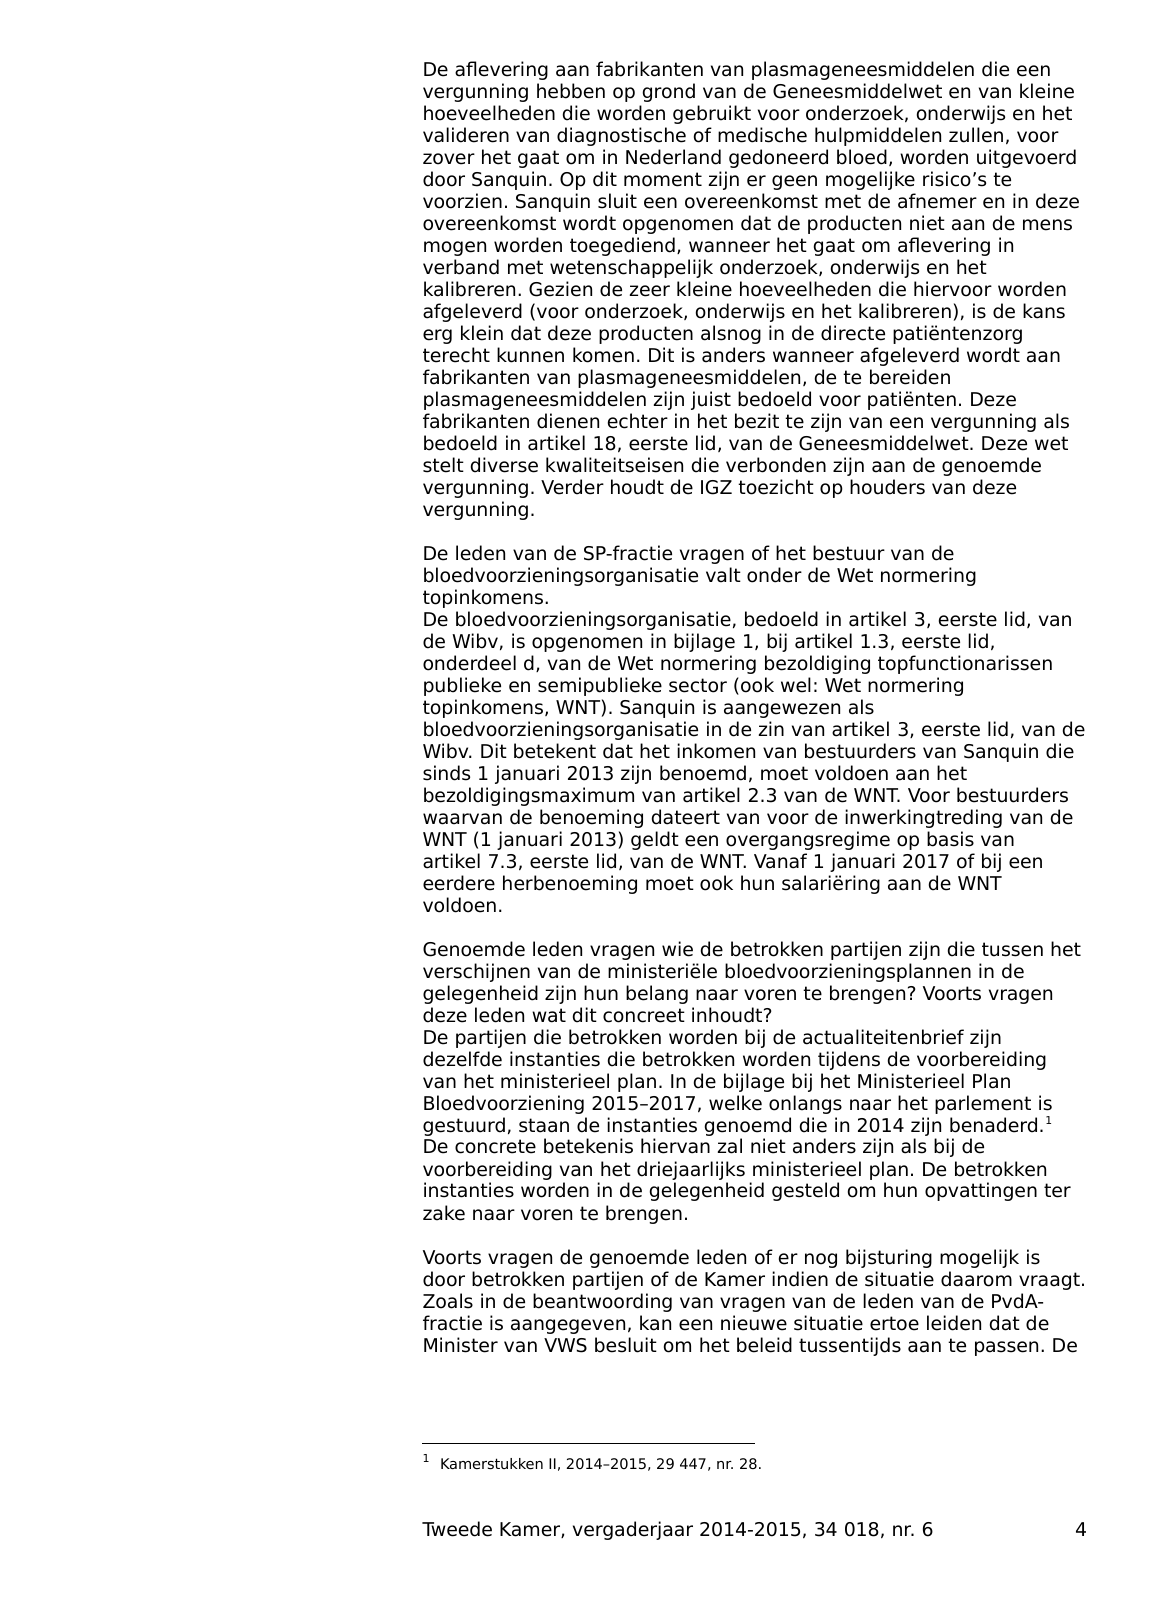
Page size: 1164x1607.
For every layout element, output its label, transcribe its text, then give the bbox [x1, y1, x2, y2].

text Voorts vragen de genoemde leden of er nog bijsturing mogelijk is door betrokken partijen of de Kamer indien de situatie daarom vraagt. [422, 1247, 1087, 1291]
text De leden van de SP-fractie vragen of het bestuur van de bloedvoorzieningsorganisatie valt onder de Wet normering topinkomens. [422, 543, 1087, 609]
text De aflevering aan fabrikanten van plasmageneesmiddelen die een vergunning hebben op grond van de Geneesmiddelwet en van kleine hoeveelheden die worden gebruikt voor onderzoek, onderwijs en het valideren van diagnostische of medische hulpmiddelen zullen, voor zover het gaat om in Nederland gedoneerd bloed, worden uitgevoerd door Sanquin. Op dit moment zijn er geen mogelijke risico’s te voorzien. Sanquin sluit een overeenkomst met de afnemer en in deze overeenkomst wordt opgenomen dat de producten niet aan de mens mogen worden toegediend, wanneer het gaat om aflevering in verband met wetenschappelijk onderzoek, onderwijs en het kalibreren. Gezien de zeer kleine hoeveelheden die hiervoor worden afgeleverd (voor onderzoek, onderwijs en het kalibreren), is de kans erg klein dat deze producten alsnog in de directe patiëntenzorg terecht kunnen komen. Dit is anders wanneer afgeleverd wordt aan fabrikanten van plasmageneesmiddelen, de te bereiden plasmageneesmiddelen zijn juist bedoeld voor patiënten. Deze fabrikanten dienen echter in het bezit te zijn van een vergunning als bedoeld in artikel 18, eerste lid, van de Geneesmiddelwet. Deze wet stelt diverse kwaliteitseisen die verbonden zijn aan de genoemde vergunning. Verder houdt de IGZ toezicht op houders van deze vergunning. [422, 59, 1087, 521]
text Zoals in de beantwoording van vragen van de leden van de PvdA-fractie is aangegeven, kan een nieuwe situatie ertoe leiden dat de Minister van VWS besluit om het beleid tussentijds aan te passen. De [422, 1291, 1087, 1356]
text De concrete betekenis hiervan zal niet anders zijn als bij de voorbereiding van het driejaarlijks ministerieel plan. De betrokken instanties worden in de gelegenheid gesteld om hun opvattingen ter zake naar voren te brengen. [422, 1136, 1087, 1224]
text Kamerstukken II, 2014–2015, 29 447, nr. 28. [422, 1452, 1087, 1474]
text Genoemde leden vragen wie de betrokken partijen zijn die tussen het verschijnen van de ministeriële bloedvoorzieningsplannen in de gelegenheid zijn hun belang naar voren te brengen? Voorts vragen deze leden wat dit concreet inhoudt? [422, 939, 1087, 1027]
text De bloedvoorzieningsorganisatie, bedoeld in artikel 3, eerste lid, van de Wibv, is opgenomen in bijlage 1, bij artikel 1.3, eerste lid, onderdeel d, van de Wet normering bezoldiging topfunctionarissen publieke en semipublieke sector (ook wel: Wet normering topinkomens, WNT). Sanquin is aangewezen als bloedvoorzieningsorganisatie in de zin van artikel 3, eerste lid, van de Wibv. Dit betekent dat het inkomen van bestuurders van Sanquin die sinds 1 januari 2013 zijn benoemd, moet voldoen aan het bezoldigingsmaximum van artikel 2.3 van de WNT. Voor bestuurders waarvan de benoeming dateert van voor de inwerkingtreding van de WNT (1 januari 2013) geldt een overgangsregime op basis van artikel 7.3, eerste lid, van de WNT. Vanaf 1 januari 2017 of bij een eerdere herbenoeming moet ook hun salariëring aan de WNT voldoen. [422, 609, 1087, 916]
text De partijen die betrokken worden bij de actualiteitenbrief zijn dezelfde instanties die betrokken worden tijdens de voorbereiding van het ministerieel plan. In de bijlage bij het Ministerieel Plan Bloedvoorziening 2015–2017, welke onlangs naar het parlement is gestuurd, staan de instanties genoemd die in 2014 zijn benaderd. [422, 1027, 1087, 1136]
